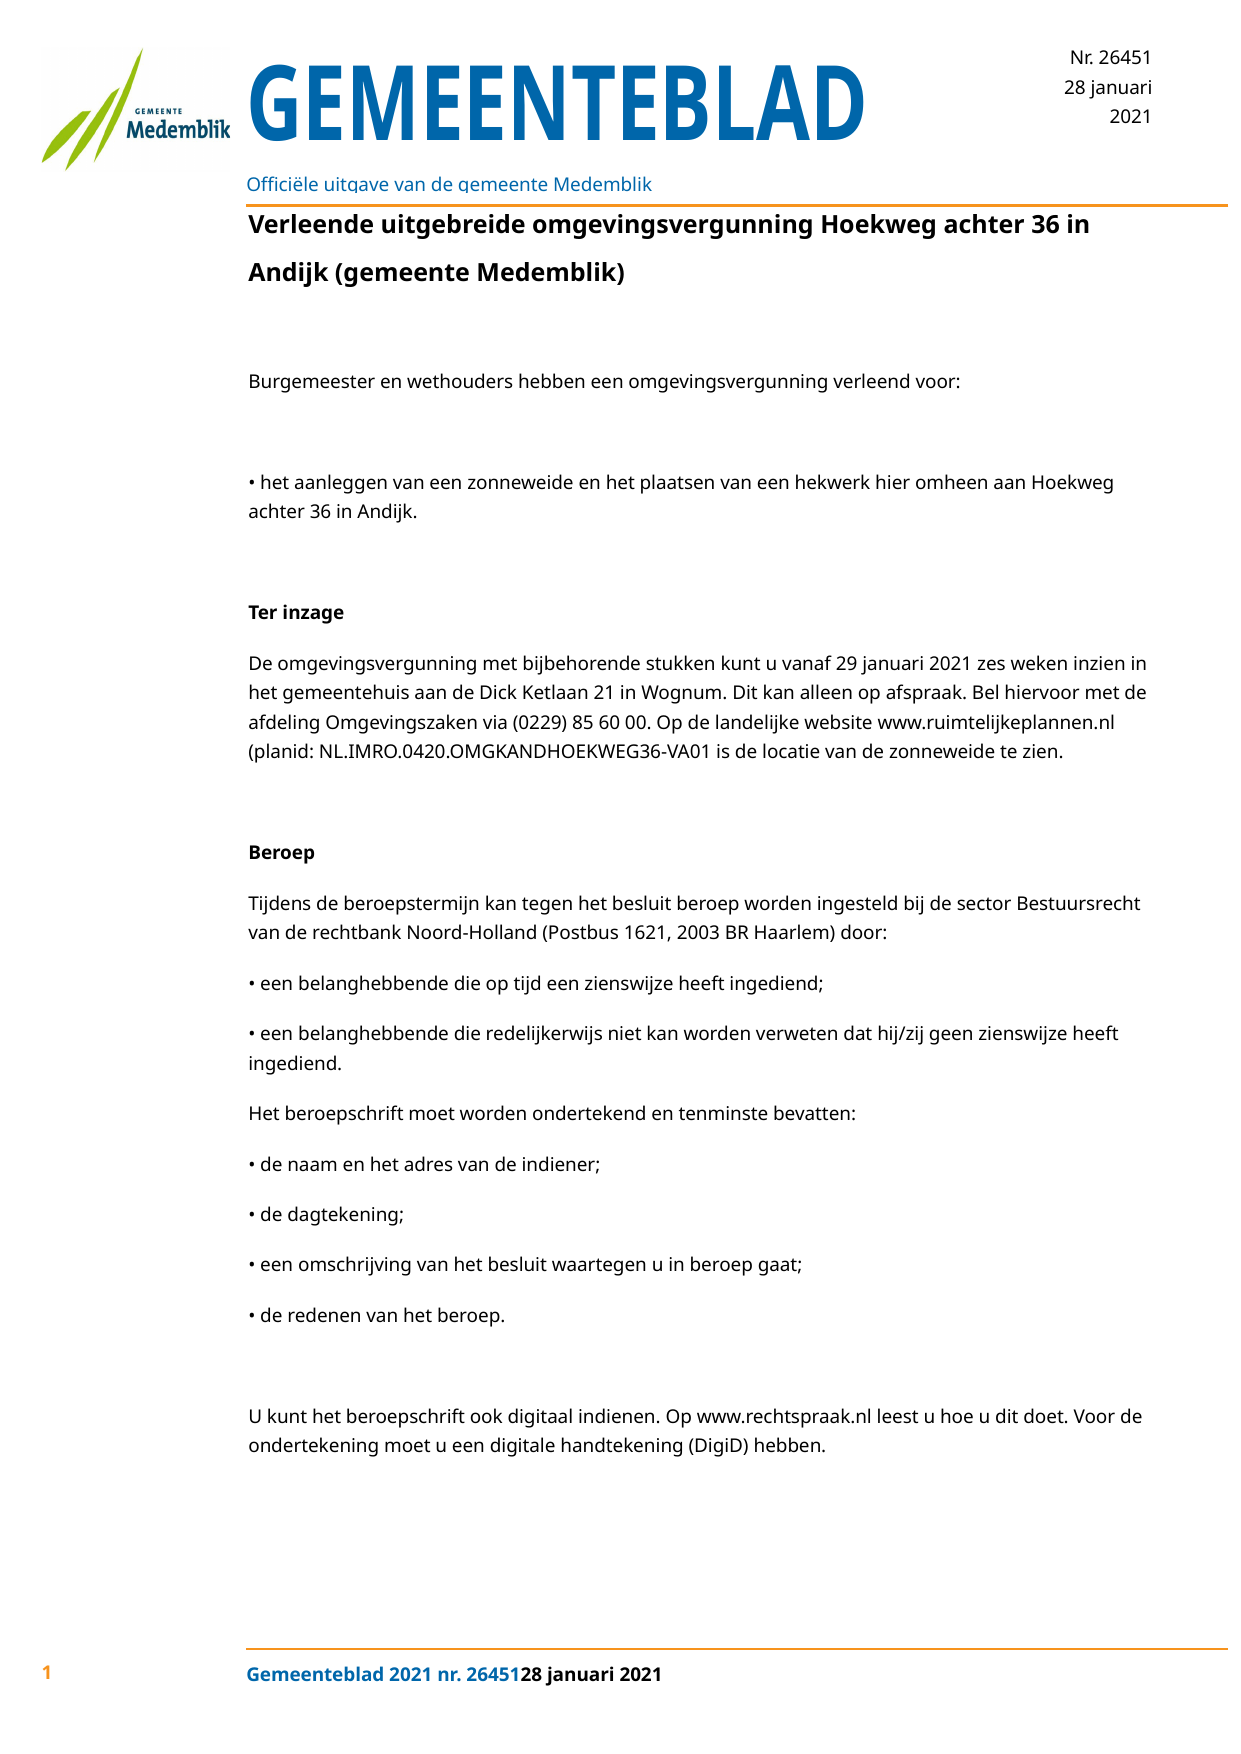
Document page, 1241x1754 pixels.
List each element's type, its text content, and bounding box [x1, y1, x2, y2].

text • een belanghebbende die op tijd een zienswijze heeft ingediend; [248, 970, 1152, 996]
text • de dagtekening; [248, 1201, 1152, 1227]
text Burgemeester en wethouders hebben een omgevingsvergunning verleend voor: [248, 368, 1152, 394]
text • een belanghebbende die redelijkerwijs niet kan worden verweten dat hij/zij geen zienswijze heeft ingediend. [248, 1020, 1152, 1076]
text Ter inzage [248, 599, 1152, 625]
text Tijdens de beroepstermijn kan tegen het besluit beroep worden ingesteld bij de sector Bestuursrecht van de rechtbank Noord-Holland (Postbus 1621, 2003 BR Haarlem) door: [248, 890, 1152, 945]
text • de naam en het adres van de indiener; [248, 1151, 1152, 1177]
text De omgevingsvergunning met bijbehorende stukken kunt u vanaf 29 januari 2021 zes weken inzien in het gemeentehuis aan de Dick Ketlaan 21 in Wognum. Dit kan alleen op afspraak. Bel hiervoor met de afdeling Omgevingszaken via (0229) 85 60 00. Op de landelijke website www.ruimtelijkeplannen.nl (planid: NL.IMRO.0420.OMGKANDHOEKWEG36-VA01 is de locatie van de zonneweide te zien. [248, 650, 1152, 764]
text Beroep [248, 839, 1152, 865]
text Het beroepschrift moet worden ondertekend en tenminste bevatten: [248, 1100, 1152, 1126]
text U kunt het beroepschrift ook digitaal indienen. Op www.rechtspraak.nl leest u hoe u dit doet. Voor de ondertekening moet u een digitale handtekening (DigiD) hebben. [248, 1403, 1152, 1458]
text • de redenen van het beroep. [248, 1302, 1152, 1328]
text • het aanleggen van een zonneweide en het plaatsen van een hekwerk hier omheen aan Hoekweg achter 36 in Andijk. [248, 469, 1152, 524]
text Verleende uitgebreide omgevingsvergunning Hoekweg achter 36 in Andijk (gemeente Medemblik) [248, 207, 1152, 288]
text • een omschrijving van het besluit waartegen u in beroep gaat; [248, 1252, 1152, 1277]
picture [41, 47, 231, 172]
